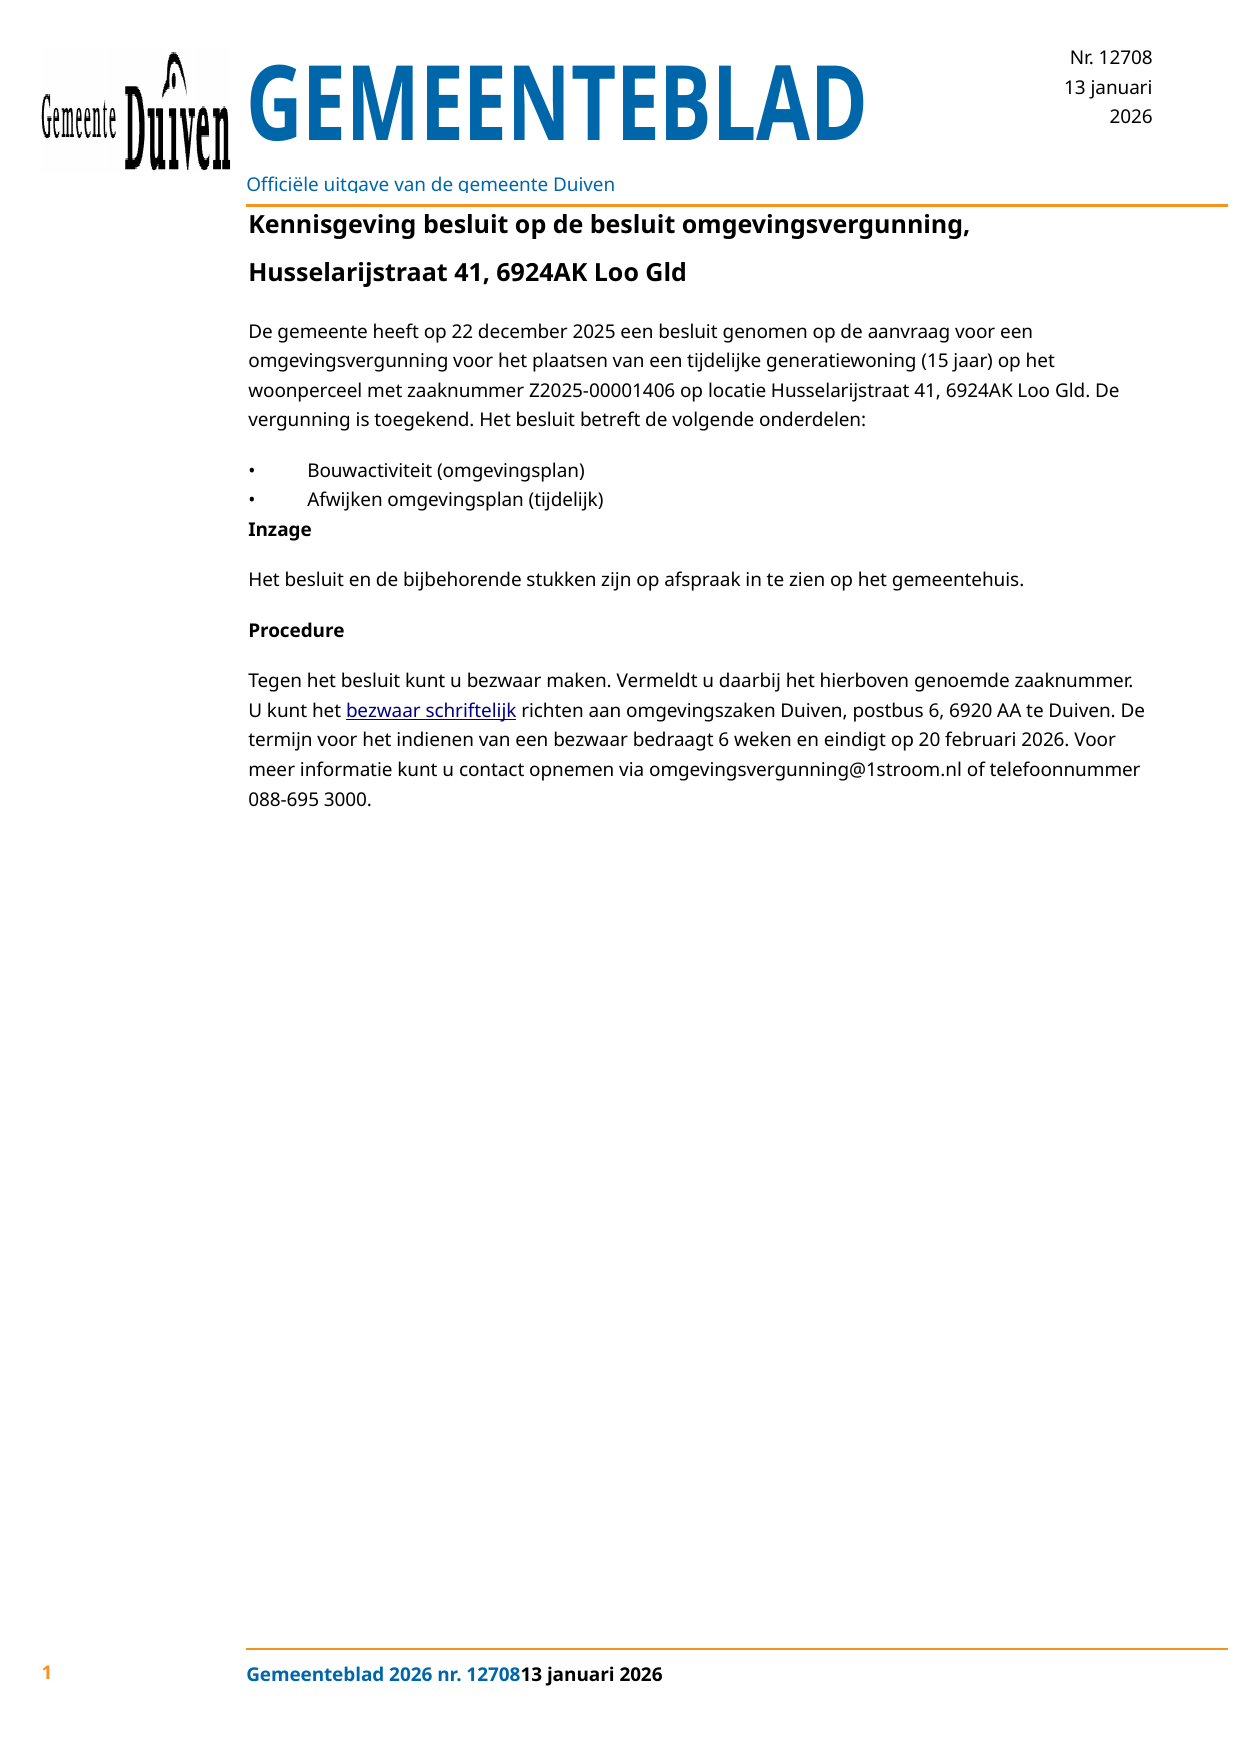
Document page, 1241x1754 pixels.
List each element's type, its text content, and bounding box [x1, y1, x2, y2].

text Kennisgeving besluit op de besluit omgevingsvergunning, Husselarijstraat 41, 6924AK Loo Gld [248, 207, 1152, 288]
text Het besluit en de bijbehorende stukken zijn op afspraak in te zien op het gemeentehuis. [248, 567, 1152, 592]
picture [41, 47, 231, 172]
text Procedure [248, 617, 1152, 643]
text Tegen het besluit kunt u bezwaar maken. Vermeldt u daarbij het hierboven genoemde zaaknummer. U kunt het bezwaar schriftelijk richten aan omgevingszaken Duiven, postbus 6, 6920 AA te Duiven. De termijn voor het indienen van een bezwaar bedraagt 6 weken en eindigt op 20 februari 2026. Voor meer informatie kunt u contact opnemen via omgevingsvergunning@1stroom.nl of telefoonnummer 088-695 3000. [248, 667, 1152, 812]
text Inzage [248, 516, 1152, 542]
list Bouwactiviteit (omgevingsplan) [248, 457, 1152, 483]
list Afwijken omgevingsplan (tijdelijk) [248, 487, 1152, 512]
text De gemeente heeft op 22 december 2025 een besluit genomen op de aanvraag voor een omgevingsvergunning voor het plaatsen van een tijdelijke generatiewoning (15 jaar) op het woonperceel met zaaknummer Z2025-00001406 op locatie Husselarijstraat 41, 6924AK Loo Gld. De vergunning is toegekend. Het besluit betreft de volgende onderdelen: [248, 318, 1152, 432]
